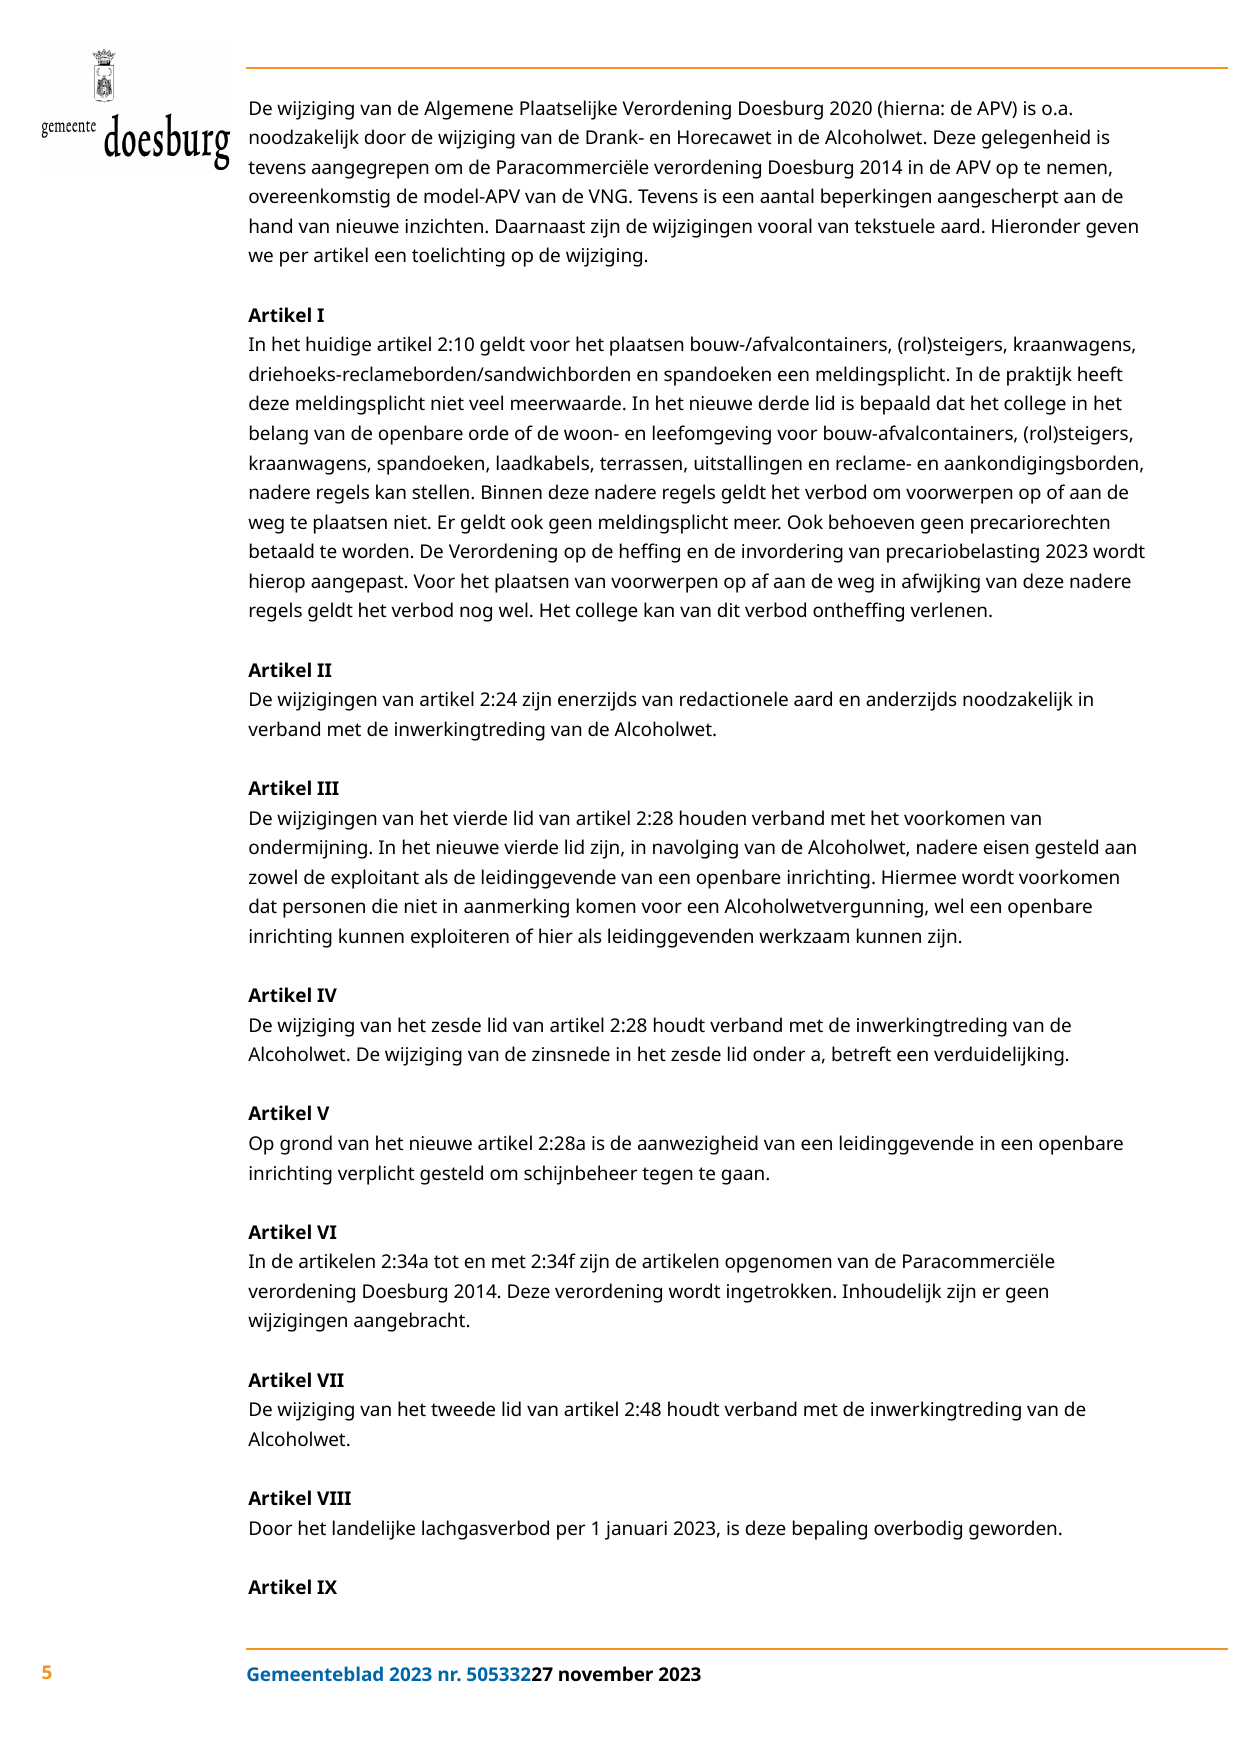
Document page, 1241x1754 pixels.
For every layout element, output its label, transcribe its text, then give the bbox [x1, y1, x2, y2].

text Artikel I [248, 302, 1152, 328]
text Artikel IV [248, 982, 1152, 1008]
text Artikel VII [248, 1367, 1152, 1393]
text Artikel VIII [248, 1485, 1152, 1511]
text Artikel III [248, 775, 1152, 801]
text Artikel IX [248, 1574, 1152, 1600]
text De wijzigingen van het vierde lid van artikel 2:28 houden verband met het voorkomen van ondermijning. In het nieuwe vierde lid zijn, in navolging van de Alcoholwet, nadere eisen gesteld aan zowel de exploitant als de leidinggevende van een openbare inrichting. Hiermee wordt voorkomen dat personen die niet in aanmerking komen voor een Alcoholwetvergunning, wel een openbare inrichting kunnen exploiteren of hier als leidinggevenden werkzaam kunnen zijn. [248, 805, 1152, 949]
text Op grond van het nieuwe artikel 2:28a is de aanwezigheid van een leidinggevende in een openbare inrichting verplicht gesteld om schijnbeheer tegen te gaan. [248, 1130, 1152, 1186]
text In de artikelen 2:34a tot en met 2:34f zijn de artikelen opgenomen van de Paracommerciële verordening Doesburg 2014. Deze verordening wordt ingetrokken. Inhoudelijk zijn er geen wijzigingen aangebracht. [248, 1248, 1152, 1333]
text Door het landelijke lachgasverbod per 1 januari 2023, is deze bepaling overbodig geworden. [248, 1515, 1152, 1541]
text De wijziging van de Algemene Plaatselijke Verordening Doesburg 2020 (hierna: de APV) is o.a. noodzakelijk door de wijziging van de Drank- en Horecawet in de Alcoholwet. Deze gelegenheid is tevens aangegrepen om de Paracommerciële verordening Doesburg 2014 in de APV op te nemen, overeenkomstig de model-APV van de VNG. Tevens is een aantal beperkingen aangescherpt aan de hand van nieuwe inzichten. Daarnaast zijn de wijzigingen vooral van tekstuele aard. Hieronder geven we per artikel een toelichting op de wijziging. [248, 95, 1152, 268]
text Artikel V [248, 1101, 1152, 1126]
picture [41, 47, 231, 172]
text Artikel II [248, 657, 1152, 683]
text De wijziging van het zesde lid van artikel 2:28 houdt verband met de inwerkingtreding van de Alcoholwet. De wijziging van de zinsnede in het zesde lid onder a, betreft een verduidelijking. [248, 1012, 1152, 1067]
text De wijziging van het tweede lid van artikel 2:48 houdt verband met de inwerkingtreding van de Alcoholwet. [248, 1396, 1152, 1452]
text Artikel VI [248, 1219, 1152, 1245]
text De wijzigingen van artikel 2:24 zijn enerzijds van redactionele aard en anderzijds noodzakelijk in verband met de inwerkingtreding van de Alcoholwet. [248, 686, 1152, 742]
text In het huidige artikel 2:10 geldt voor het plaatsen bouw-/afvalcontainers, (rol)steigers, kraanwagens, driehoeks-reclameborden/sandwichborden en spandoeken een meldingsplicht. In de praktijk heeft deze meldingsplicht niet veel meerwaarde. In het nieuwe derde lid is bepaald dat het college in het belang van de openbare orde of de woon- en leefomgeving voor bouw-afvalcontainers, (rol)steigers, kraanwagens, spandoeken, laadkabels, terrassen, uitstallingen en reclame- en aankondigingsborden, nadere regels kan stellen. Binnen deze nadere regels geldt het verbod om voorwerpen op of aan de weg te plaatsen niet. Er geldt ook geen meldingsplicht meer. Ook behoeven geen precariorechten betaald te worden. De Verordening op de heffing en de invordering van precariobelasting 2023 wordt hierop aangepast. Voor het plaatsen van voorwerpen op af aan de weg in afwijking van deze nadere regels geldt het verbod nog wel. Het college kan van dit verbod ontheffing verlenen. [248, 331, 1152, 623]
